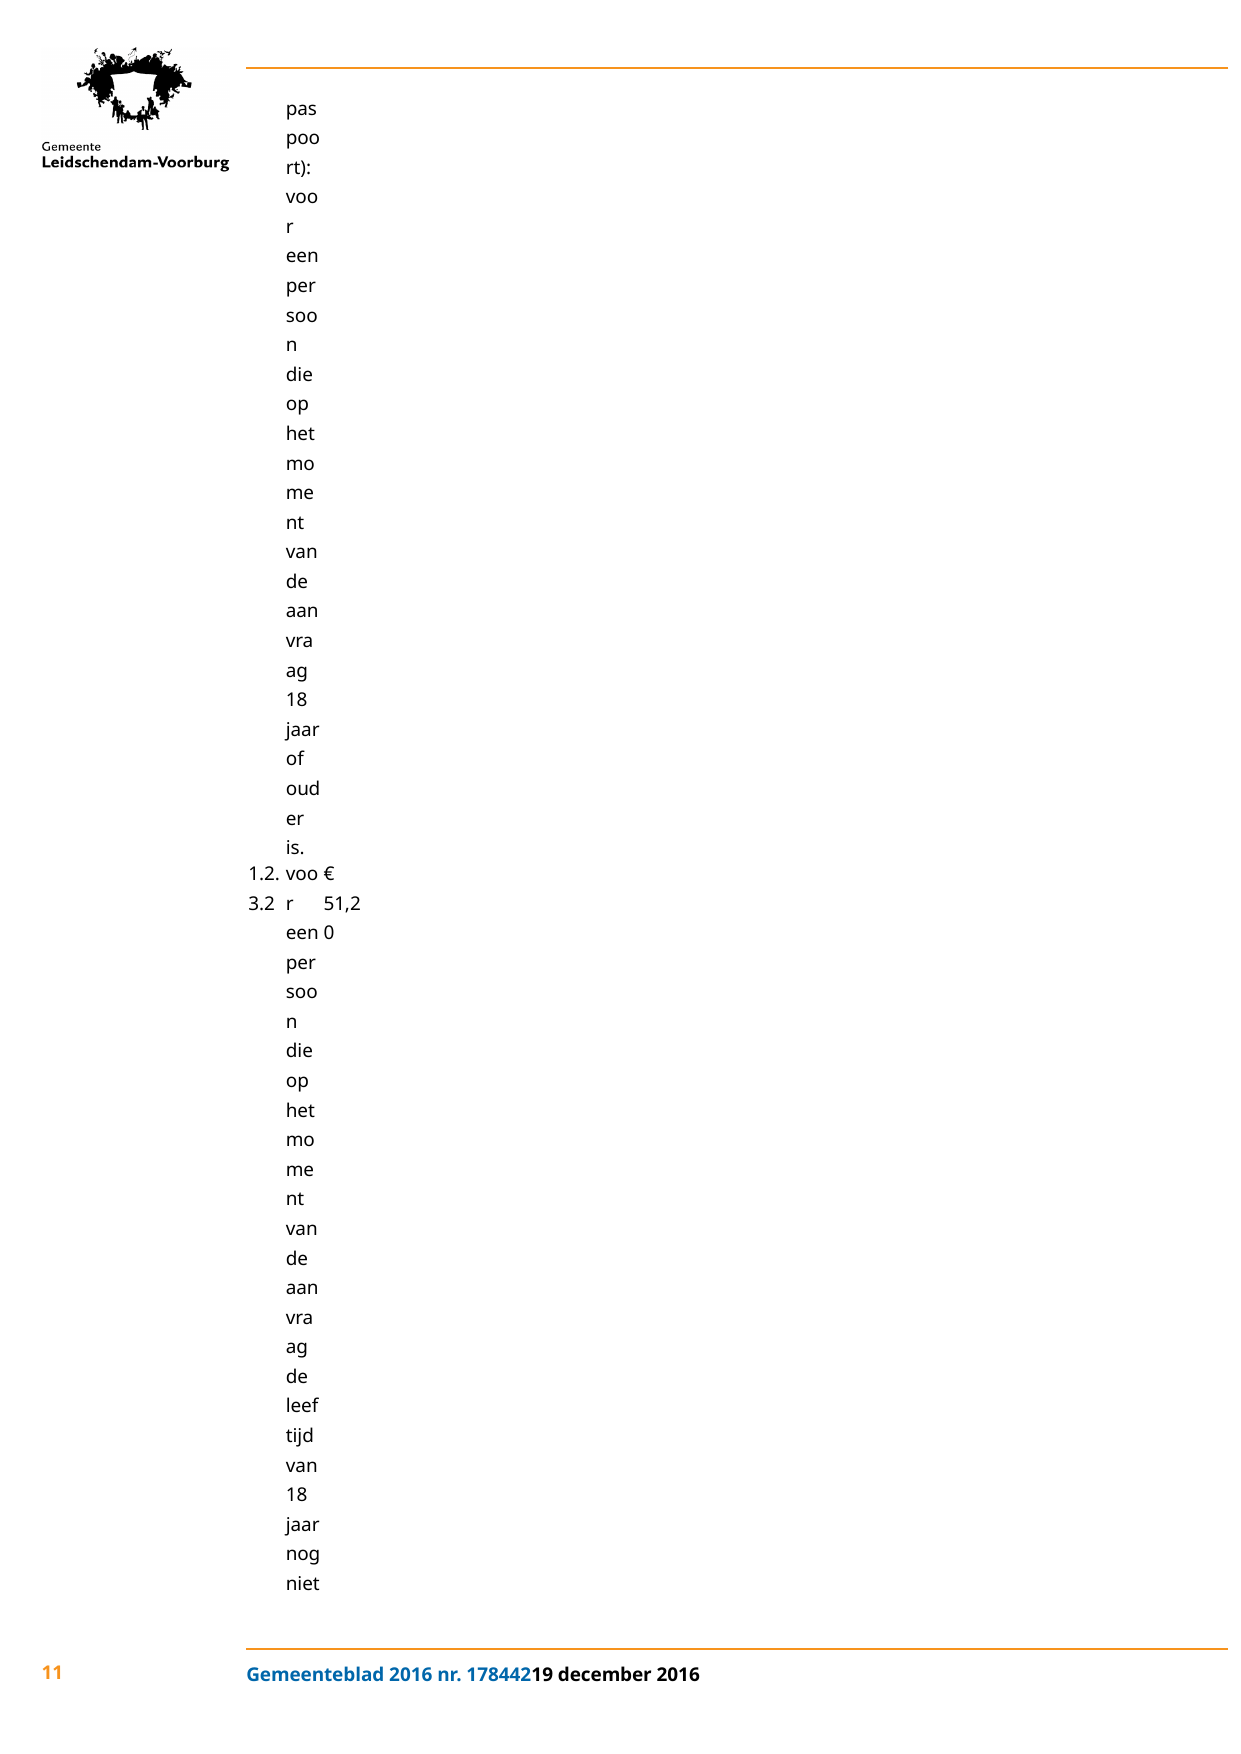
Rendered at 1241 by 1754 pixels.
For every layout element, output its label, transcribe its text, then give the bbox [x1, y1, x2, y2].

table_cell voor een persoon die op het moment van de aanvraag de leeftijd van 18 jaar nog niet [286, 860, 323, 1596]
picture [41, 47, 231, 172]
table_cell 1.2.3.2 [248, 860, 286, 1596]
table_cell paspoort): voor een persoon die op het moment van de aanvraag 18 jaar of ouder is. [286, 95, 323, 860]
table_cell € 51,20 [323, 860, 361, 1596]
table_cell [323, 95, 361, 860]
table_cell [248, 95, 286, 860]
